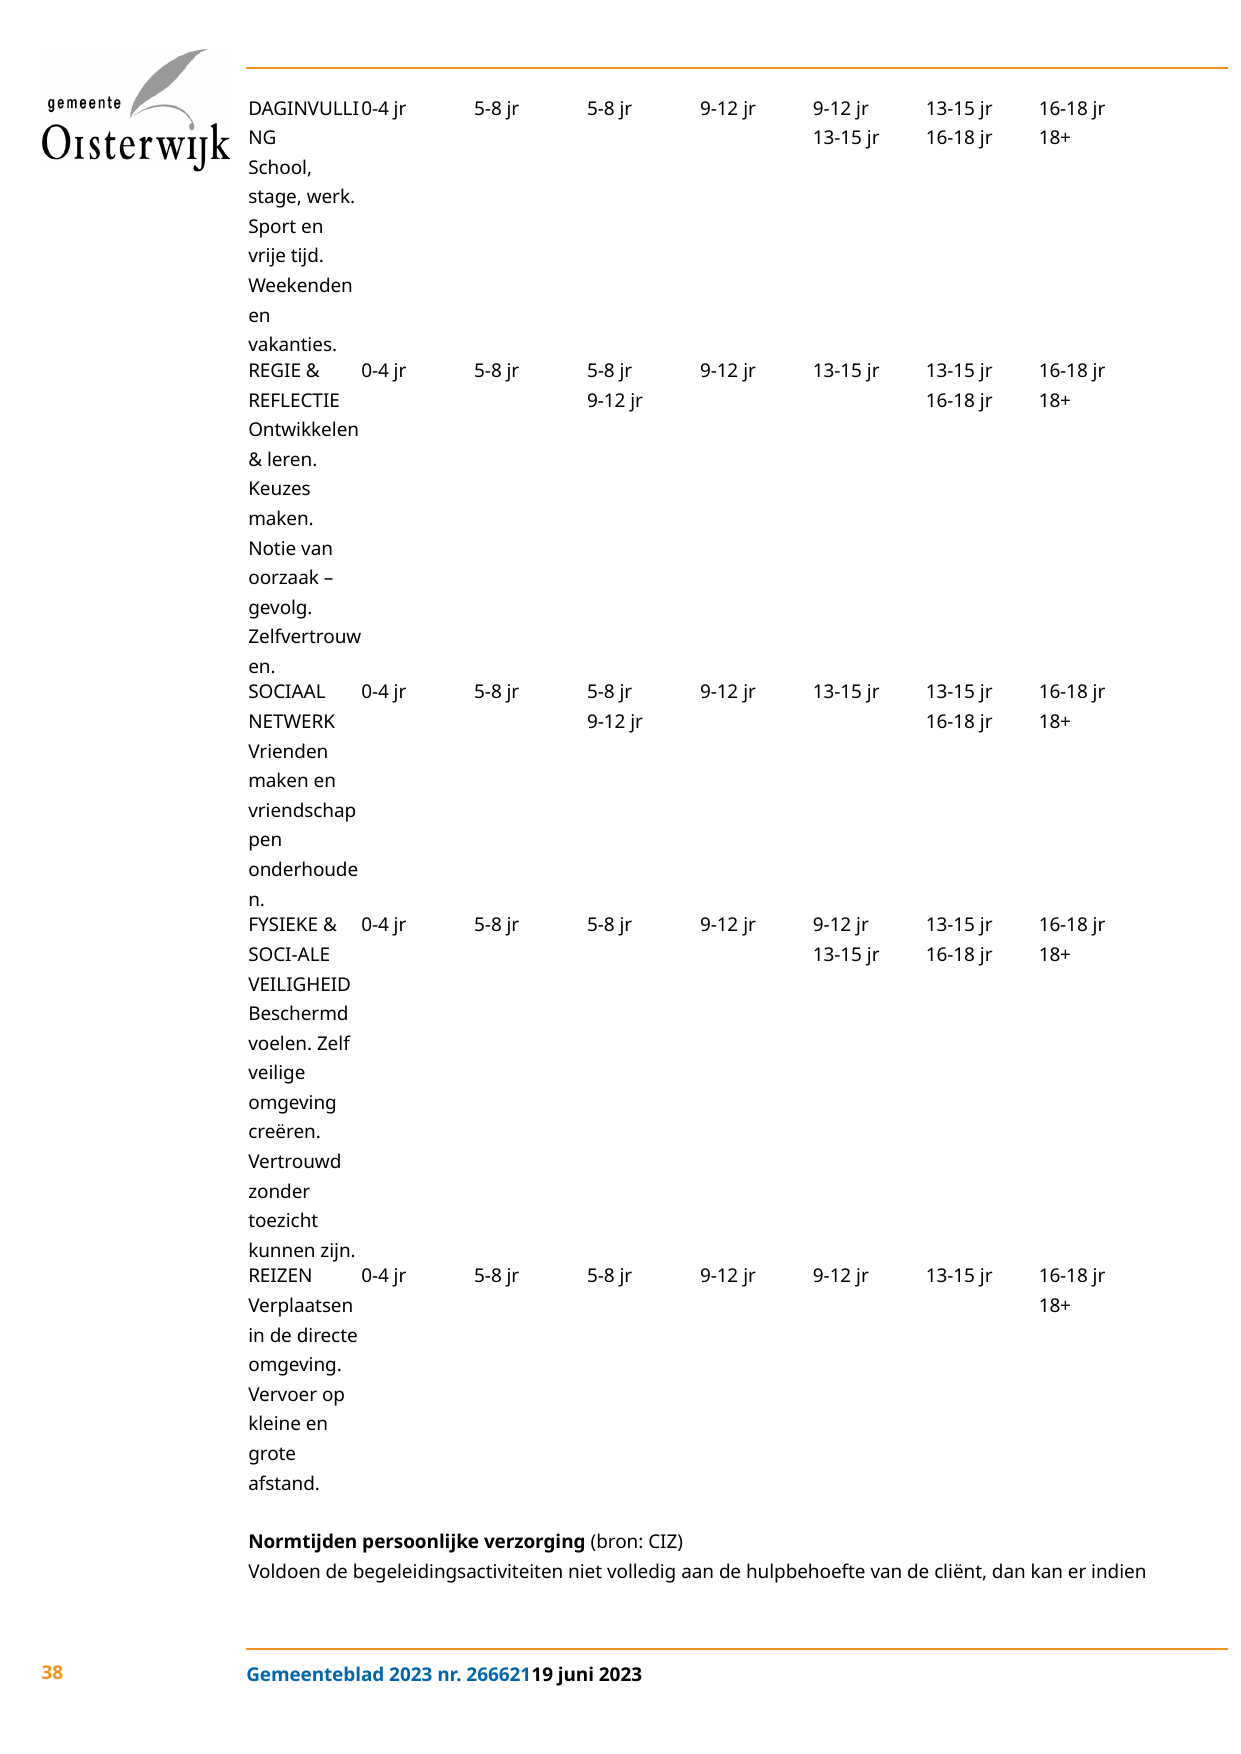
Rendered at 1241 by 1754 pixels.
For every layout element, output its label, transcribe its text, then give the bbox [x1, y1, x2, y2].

table_cell 0-4 jr [361, 357, 474, 679]
table_cell 0-4 jr [361, 1263, 474, 1496]
table_cell 5-8 jr [587, 1263, 700, 1496]
table_cell 16-18 jr 18+ [1039, 912, 1152, 1263]
table_cell 16-18 jr 18+ [1039, 1263, 1152, 1496]
table_cell 16-18 jr 18+ [1039, 679, 1152, 912]
table_cell 5-8 jr 9-12 jr [587, 357, 700, 679]
table_cell 5-8 jr [474, 1263, 587, 1496]
table_cell 13-15 jr [813, 357, 926, 679]
table_cell 13-15 jr 16-18 jr [926, 95, 1038, 357]
table_cell 5-8 jr [587, 912, 700, 1263]
table_cell 13-15 jr 16-18 jr [926, 912, 1038, 1263]
table_cell 9-12 jr [700, 1263, 813, 1496]
text Voldoen de begeleidingsactiviteiten niet volledig aan de hulpbehoefte van de cliënt, dan kan er indien [248, 1558, 1152, 1584]
table_cell FYSIEKE & SOCI-ALE VEILIGHEID Beschermd voelen. Zelf veilige omgeving creëren. Vertrouwd zonder toezicht kunnen zijn. [248, 912, 361, 1263]
picture [41, 47, 231, 172]
table_cell 9-12 jr 13-15 jr [813, 912, 926, 1263]
table_cell 5-8 jr [474, 95, 587, 357]
table_cell 13-15 jr [926, 1263, 1038, 1496]
table_cell 9-12 jr [700, 95, 813, 357]
table_cell 9-12 jr [700, 912, 813, 1263]
table_cell 13-15 jr [813, 679, 926, 912]
table_cell 5-8 jr 9-12 jr [587, 679, 700, 912]
table_cell 16-18 jr 18+ [1039, 95, 1152, 357]
table_cell 9-12 jr [813, 1263, 926, 1496]
table_cell 5-8 jr [474, 912, 587, 1263]
table_cell 0-4 jr [361, 95, 474, 357]
text Normtijden persoonlijke verzorging (bron: CIZ) [248, 1528, 1152, 1554]
table_cell 9-12 jr [700, 679, 813, 912]
table_cell 5-8 jr [587, 95, 700, 357]
table_cell 0-4 jr [361, 912, 474, 1263]
table_cell 9-12 jr [700, 357, 813, 679]
table_cell SOCIAAL NETWERK Vrienden maken en vriendschappen onderhouden. [248, 679, 361, 912]
table_cell 13-15 jr 16-18 jr [926, 679, 1038, 912]
table_cell REIZEN Verplaatsen in de directe omgeving. Vervoer op kleine en grote afstand. [248, 1263, 361, 1496]
table_cell 13-15 jr 16-18 jr [926, 357, 1038, 679]
table_cell REGIE & REFLECTIE Ontwikkelen & leren. Keuzes maken. Notie van oorzaak – gevolg. Zelfvertrouwen. [248, 357, 361, 679]
table_cell 5-8 jr [474, 357, 587, 679]
table_cell 16-18 jr 18+ [1039, 357, 1152, 679]
table_cell DAGINVULLING School, stage, werk. Sport en vrije tijd. Weekenden en vakanties. [248, 95, 361, 357]
table_cell 0-4 jr [361, 679, 474, 912]
table_cell 5-8 jr [474, 679, 587, 912]
table_cell 9-12 jr 13-15 jr [813, 95, 926, 357]
